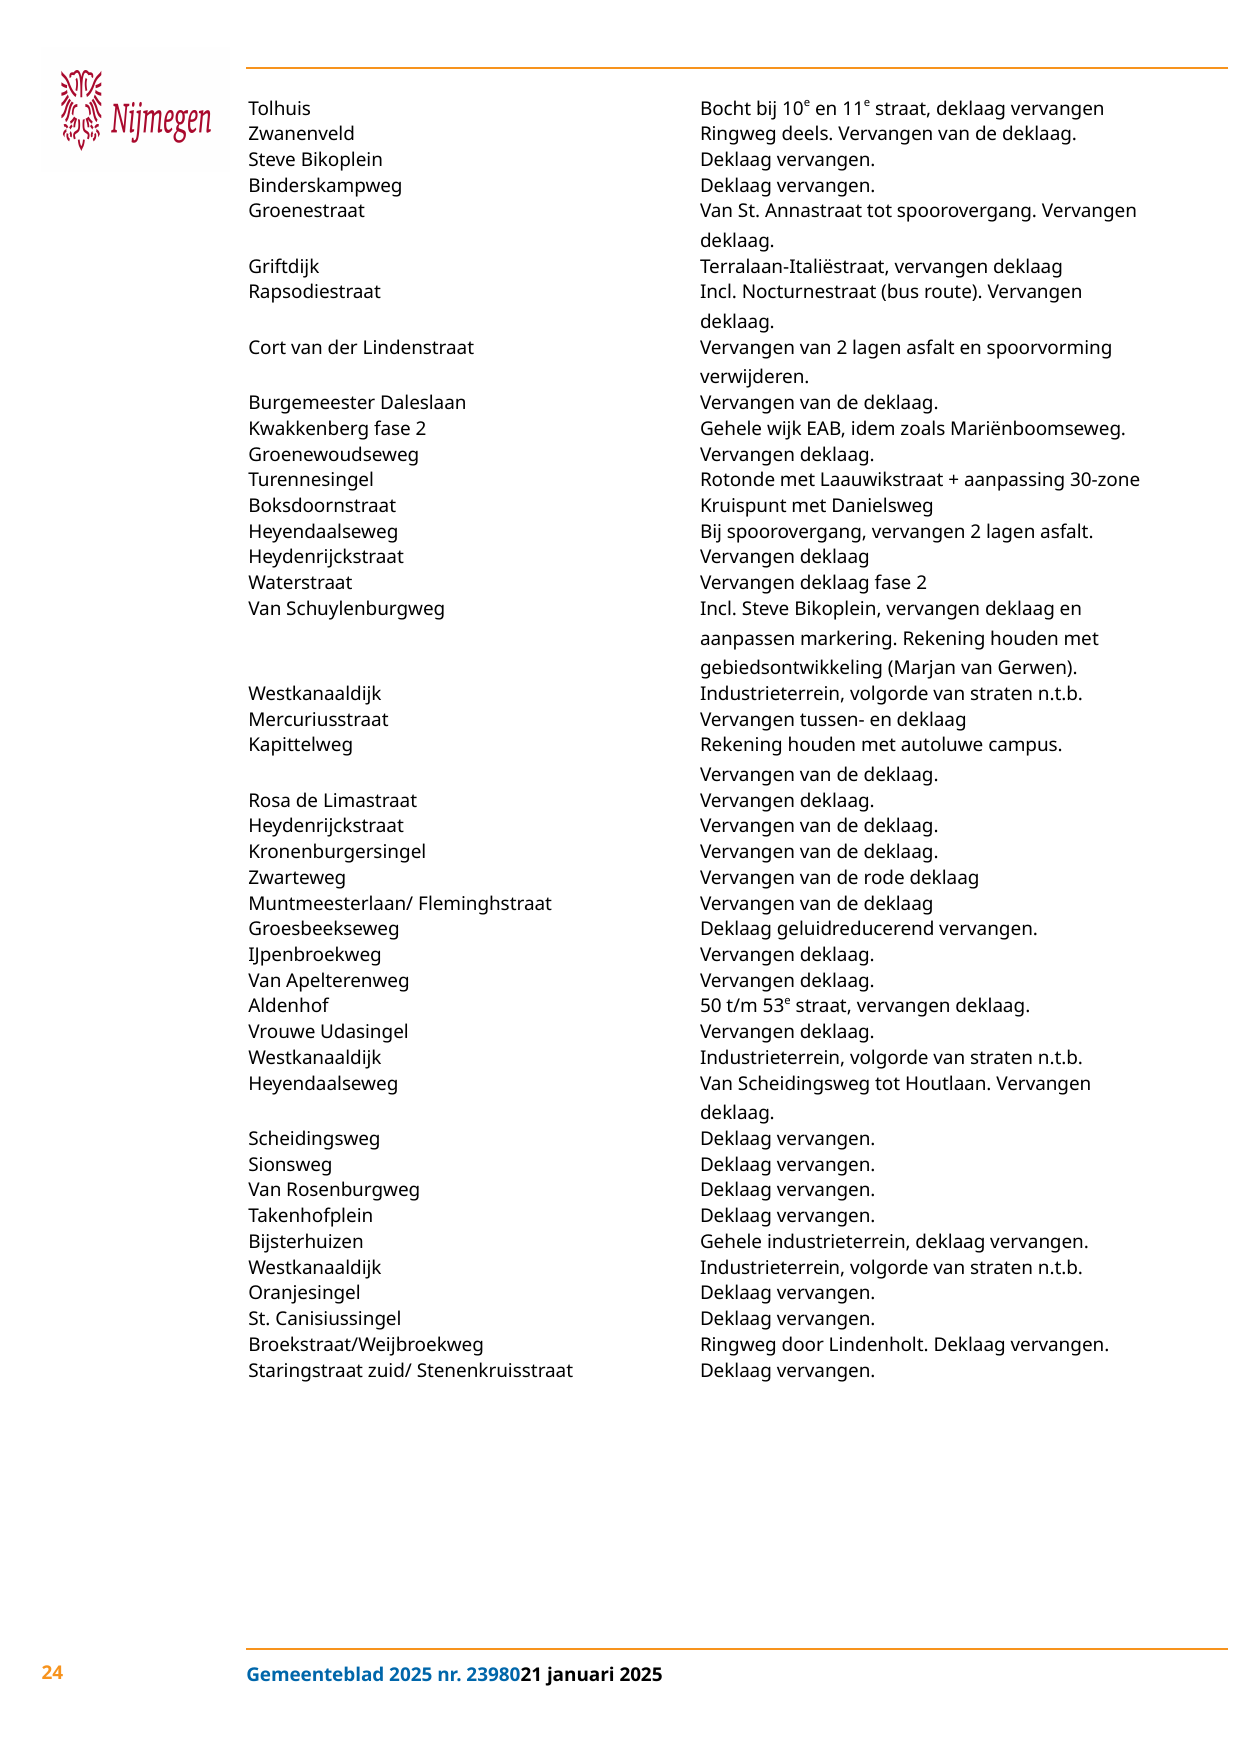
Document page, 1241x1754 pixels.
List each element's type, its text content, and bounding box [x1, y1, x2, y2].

table_cell Groesbeekseweg [248, 916, 700, 941]
table_cell Waterstraat [248, 570, 700, 595]
table_cell Vervangen van de deklaag. [700, 813, 1152, 838]
table_cell Kruispunt met Danielsweg [700, 492, 1152, 518]
table_cell Van Apelterenweg [248, 967, 700, 993]
table_cell Industrieterrein, volgorde van straten n.t.b. [700, 680, 1152, 706]
table_cell Heyendaalseweg [248, 518, 700, 544]
table_cell Vervangen van de deklaag. [700, 389, 1152, 415]
table_cell Westkanaaldijk [248, 680, 700, 706]
table_cell Vervangen deklaag. [700, 787, 1152, 813]
table_cell Terralaan-Italiëstraat, vervangen deklaag [700, 253, 1152, 279]
table_cell Bij spoorovergang, vervangen 2 lagen asfalt. [700, 518, 1152, 544]
table_cell Vervangen van 2 lagen asfalt en spoorvorming verwijderen. [700, 334, 1152, 389]
table_cell Vervangen van de rode deklaag [700, 864, 1152, 890]
picture [41, 47, 231, 172]
table_cell Griftdijk [248, 253, 700, 279]
table_cell Vrouwe Udasingel [248, 1019, 700, 1044]
table_cell Binderskampweg [248, 172, 700, 198]
table_cell Zwarteweg [248, 864, 700, 890]
table_cell Turennesingel [248, 467, 700, 492]
table_cell Kronenburgersingel [248, 838, 700, 864]
table_cell Heydenrijckstraat [248, 544, 700, 569]
table_cell Incl. Steve Bikoplein, vervangen deklaag en aanpassen markering. Rekening houden met gebiedsontwikkeling (Marjan van Gerwen). [700, 595, 1152, 680]
table_cell Mercuriusstraat [248, 706, 700, 732]
table_cell Kwakkenberg fase 2 [248, 415, 700, 441]
table_cell 50 t/m 53e straat, vervangen deklaag. [700, 993, 1152, 1018]
table_cell Industrieterrein, volgorde van straten n.t.b. [700, 1044, 1152, 1070]
table_cell Boksdoornstraat [248, 492, 700, 518]
table_cell Aldenhof [248, 993, 700, 1018]
table_cell Heydenrijckstraat [248, 813, 700, 838]
table_cell Van Rosenburgweg [248, 1177, 700, 1202]
table_cell Deklaag vervangen. [700, 146, 1152, 172]
table_cell Cort van der Lindenstraat [248, 334, 700, 389]
table_cell Rekening houden met autoluwe campus. Vervangen van de deklaag. [700, 732, 1152, 787]
table_cell Takenhofplein [248, 1203, 700, 1228]
table_cell Rotonde met Laauwikstraat + aanpassing 30-zone [700, 467, 1152, 492]
table_cell Incl. Nocturnestraat (bus route). Vervangen deklaag. [700, 279, 1152, 334]
table_cell Van Scheidingsweg tot Houtlaan. Vervangen deklaag. [700, 1070, 1152, 1125]
table_cell Staringstraat zuid/ Stenenkruisstraat [248, 1357, 700, 1382]
table_cell Ringweg deels. Vervangen van de deklaag. [700, 121, 1152, 146]
table_cell Bijsterhuizen [248, 1228, 700, 1254]
table_cell Vervangen deklaag. [700, 441, 1152, 467]
table_cell Heyendaalseweg [248, 1070, 700, 1125]
table_cell Deklaag vervangen. [700, 1203, 1152, 1228]
table_cell Rosa de Limastraat [248, 787, 700, 813]
table_cell Groenestraat [248, 198, 700, 253]
table_cell Ringweg door Lindenholt. Deklaag vervangen. [700, 1331, 1152, 1357]
table_cell Oranjesingel [248, 1280, 700, 1305]
table_cell Sionsweg [248, 1151, 700, 1177]
table_cell Industrieterrein, volgorde van straten n.t.b. [700, 1254, 1152, 1279]
table_cell Vervangen tussen- en deklaag [700, 706, 1152, 732]
table_cell Westkanaaldijk [248, 1254, 700, 1279]
table_cell Bocht bij 10e en 11e straat, deklaag vervangen [700, 95, 1152, 121]
table_cell Westkanaaldijk [248, 1044, 700, 1070]
table_cell Deklaag geluidreducerend vervangen. [700, 916, 1152, 941]
table_cell Muntmeesterlaan/ Fleminghstraat [248, 890, 700, 916]
table_cell Deklaag vervangen. [700, 1177, 1152, 1202]
table_cell Groenewoudseweg [248, 441, 700, 467]
table_cell St. Canisiussingel [248, 1305, 700, 1331]
table_cell Gehele industrieterrein, deklaag vervangen. [700, 1228, 1152, 1254]
table_cell Tolhuis [248, 95, 700, 121]
table_cell Scheidingsweg [248, 1125, 700, 1151]
table_cell Deklaag vervangen. [700, 1357, 1152, 1382]
table_cell Steve Bikoplein [248, 146, 700, 172]
table_cell Vervangen deklaag. [700, 941, 1152, 967]
table_cell Broekstraat/Weijbroekweg [248, 1331, 700, 1357]
table_cell Rapsodiestraat [248, 279, 700, 334]
table_cell Burgemeester Daleslaan [248, 389, 700, 415]
table_cell Deklaag vervangen. [700, 1151, 1152, 1177]
table_cell Vervangen deklaag [700, 544, 1152, 569]
table_cell Vervangen deklaag fase 2 [700, 570, 1152, 595]
table_cell Deklaag vervangen. [700, 1125, 1152, 1151]
table_cell Zwanenveld [248, 121, 700, 146]
table_cell IJpenbroekweg [248, 941, 700, 967]
table_cell Vervangen van de deklaag [700, 890, 1152, 916]
table_cell Kapittelweg [248, 732, 700, 787]
table_cell Deklaag vervangen. [700, 172, 1152, 198]
table_cell Van Schuylenburgweg [248, 595, 700, 680]
table_cell Van St. Annastraat tot spoorovergang. Vervangen deklaag. [700, 198, 1152, 253]
table_cell Vervangen van de deklaag. [700, 838, 1152, 864]
table_cell Gehele wijk EAB, idem zoals Mariënboomseweg. [700, 415, 1152, 441]
table_cell Deklaag vervangen. [700, 1305, 1152, 1331]
table_cell Vervangen deklaag. [700, 967, 1152, 993]
table_cell Deklaag vervangen. [700, 1280, 1152, 1305]
table_cell Vervangen deklaag. [700, 1019, 1152, 1044]
